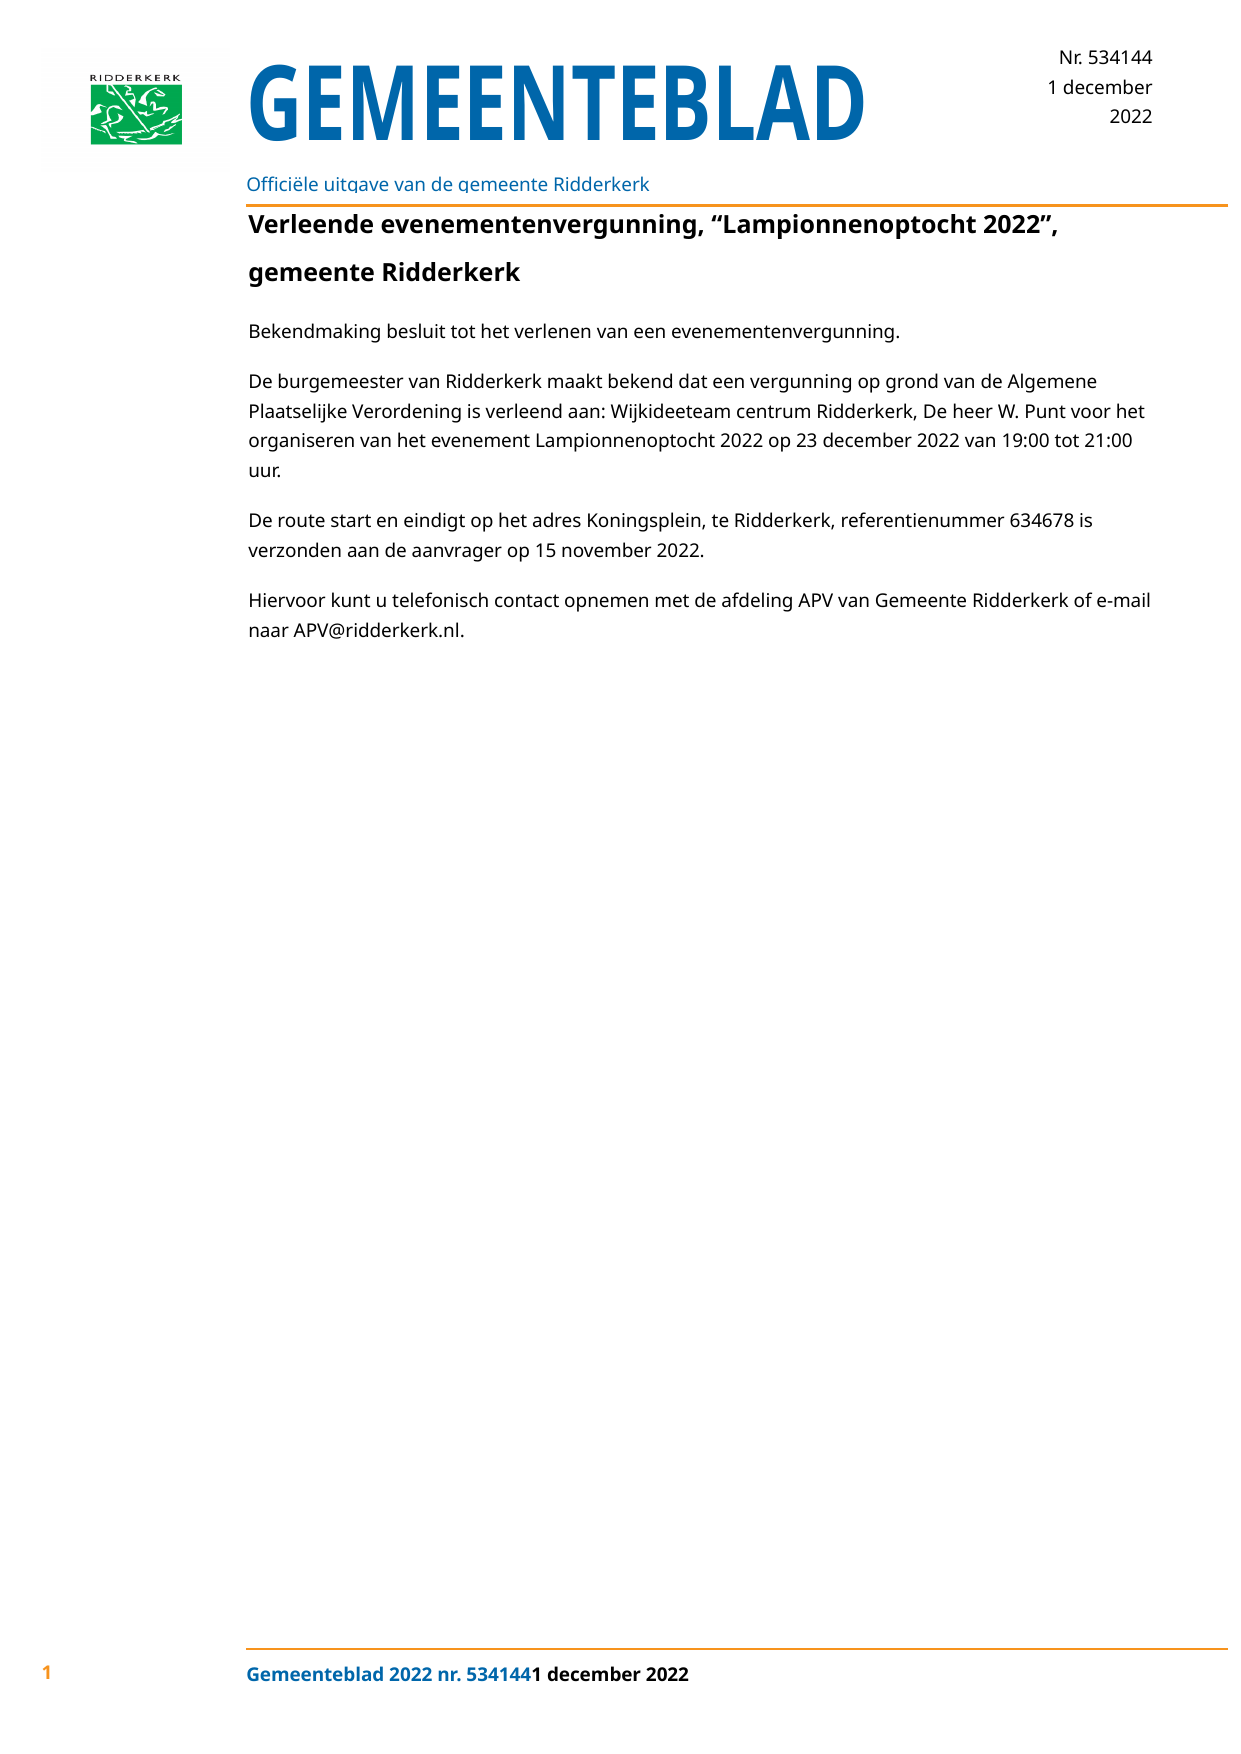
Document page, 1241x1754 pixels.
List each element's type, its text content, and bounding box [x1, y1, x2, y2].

text De route start en eindigt op het adres Koningsplein, te Ridderkerk, referentienummer 634678 is verzonden aan de aanvrager op 15 november 2022. [248, 507, 1152, 563]
text Verleende evenementenvergunning, “Lampionnenoptocht 2022”, gemeente Ridderkerk [248, 207, 1152, 288]
text Bekendmaking besluit tot het verlenen van een evenementenvergunning. [248, 318, 1152, 344]
text De burgemeester van Ridderkerk maakt bekend dat een vergunning op grond van de Algemene Plaatselijke Verordening is verleend aan: Wijkideeteam centrum Ridderkerk, De heer W. Punt voor het organiseren van het evenement Lampionnenoptocht 2022 op 23 december 2022 van 19:00 tot 21:00 uur. [248, 368, 1152, 483]
text Hiervoor kunt u telefonisch contact opnemen met de afdeling APV van Gemeente Ridderkerk of e-mail naar APV@ridderkerk.nl. [248, 587, 1152, 643]
picture [41, 47, 231, 172]
